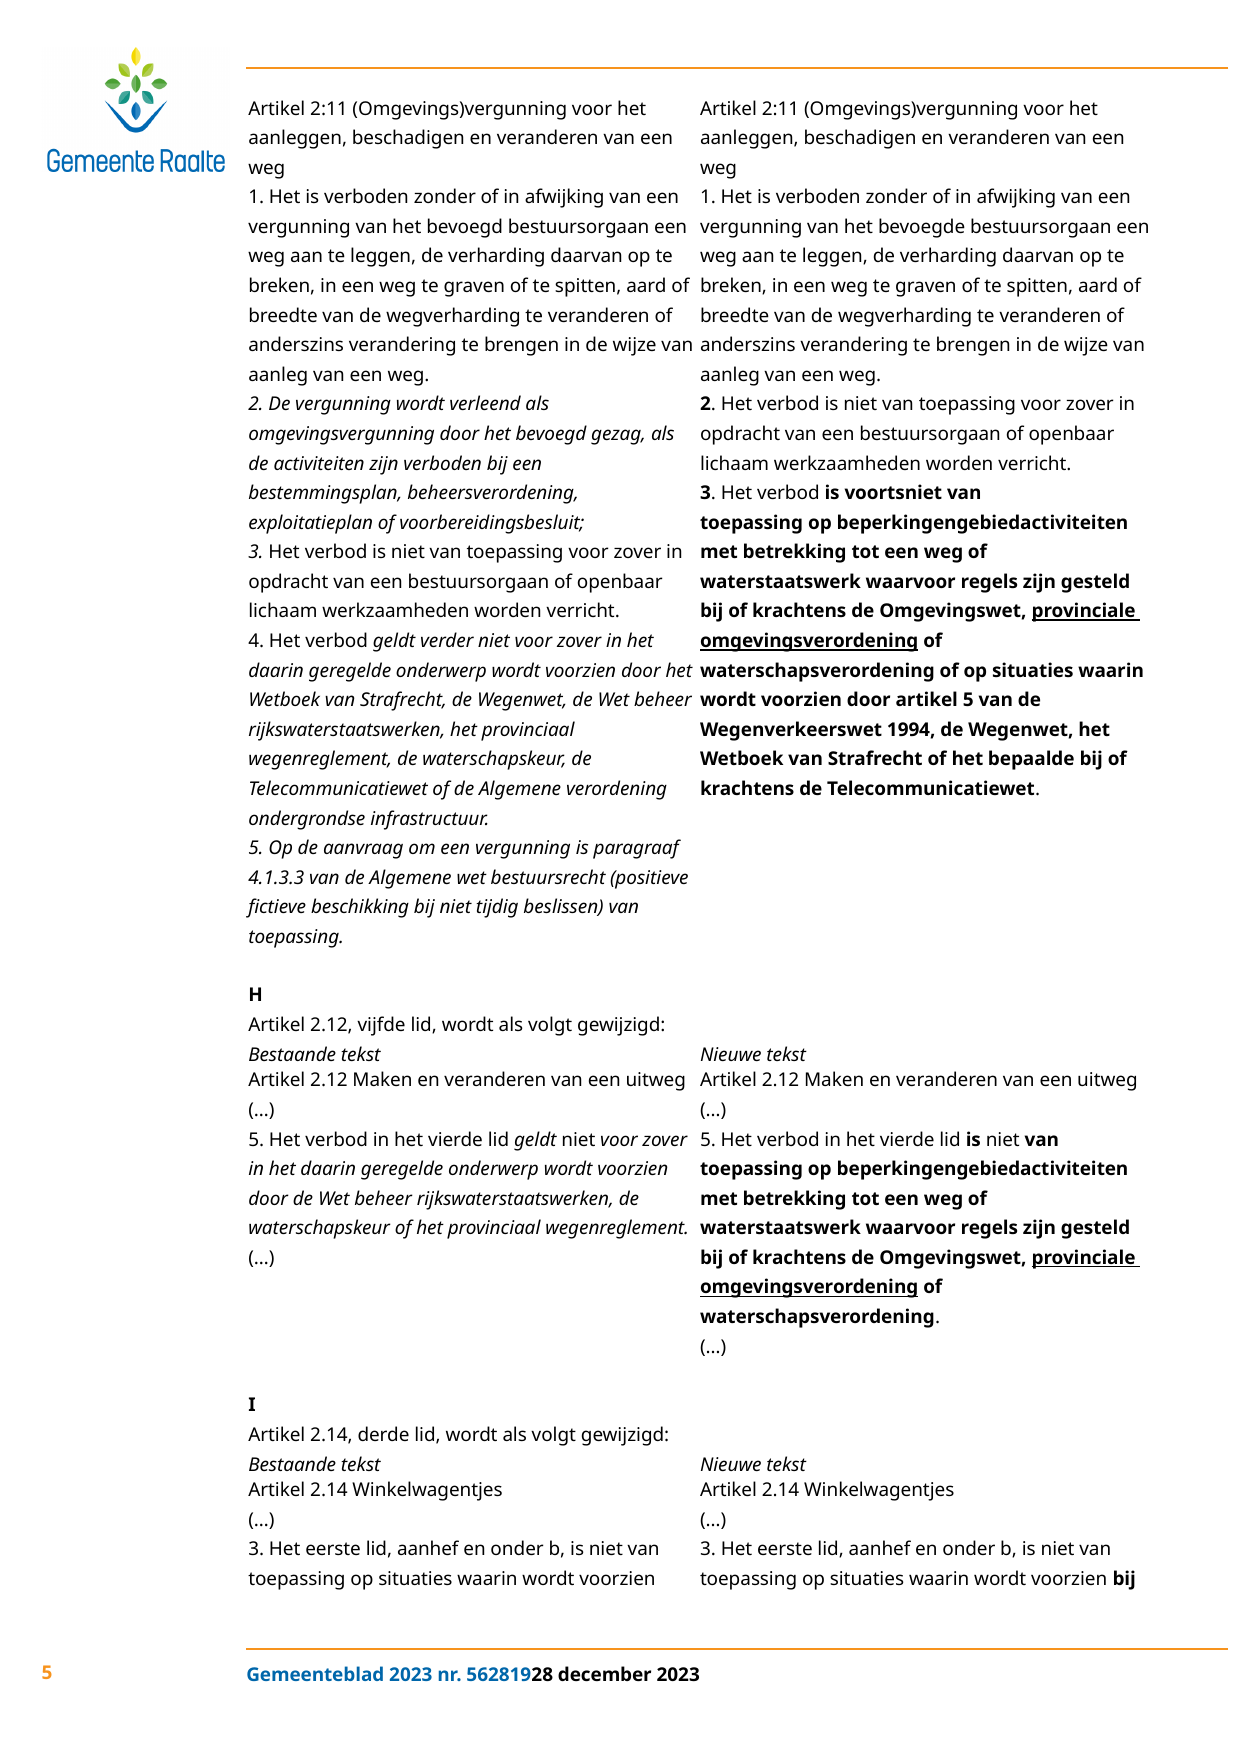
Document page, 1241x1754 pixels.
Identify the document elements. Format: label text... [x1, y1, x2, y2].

table_header Nieuwe tekst [700, 1041, 1152, 1067]
table_cell Artikel 2:11 (Omgevings)vergunning voor het aanleggen, beschadigen en veranderen van een weg 1. Het is verboden zonder of in afwijking van een vergunning van het bevoegde bestuursorgaan een weg aan te leggen, de verharding daarvan op te breken, in een weg te graven of te spitten, aard of breedte van de wegverharding te veranderen of anderszins verandering te brengen in de wijze van aanleg van een weg. 2. Het verbod is niet van toepassing voor zover in opdracht van een bestuursorgaan of openbaar lichaam werkzaamheden worden verricht. 3. Het verbod is voortsniet van toepassing op beperkingengebiedactiviteiten met betrekking tot een weg of waterstaatswerk waarvoor regels zijn gesteld bij of krachtens de Omgevingswet, provinciale omgevingsverordening of waterschapsverordening of op situaties waarin wordt voorzien door artikel 5 van de Wegenverkeerswet 1994, de Wegenwet, het Wetboek van Strafrecht of het bepaalde bij of krachtens de Telecommunicatiewet. [700, 95, 1152, 949]
table_cell Artikel 2:11 (Omgevings)vergunning voor het aanleggen, beschadigen en veranderen van een weg 1. Het is verboden zonder of in afwijking van een vergunning van het bevoegd bestuursorgaan een weg aan te leggen, de verharding daarvan op te breken, in een weg te graven of te spitten, aard of breedte van de wegverharding te veranderen of anderszins verandering te brengen in de wijze van aanleg van een weg. 2. De vergunning wordt verleend als omgevingsvergunning door het bevoegd gezag, als de activiteiten zijn verboden bij een bestemmingsplan, beheersverordening, exploitatieplan of voorbereidingsbesluit; 3. Het verbod is niet van toepassing voor zover in opdracht van een bestuursorgaan of openbaar lichaam werkzaamheden worden verricht. 4. Het verbod geldt verder niet voor zover in het daarin geregelde onderwerp wordt voorzien door het Wetboek van Strafrecht, de Wegenwet, de Wet beheer rijkswaterstaatswerken, het provinciaal wegenreglement, de waterschapskeur, de Telecommunicatiewet of de Algemene verordening ondergrondse infrastructuur. 5. Op de aanvraag om een vergunning is paragraaf 4.1.3.3 van de Algemene wet bestuursrecht (positieve fictieve beschikking bij niet tijdig beslissen) van toepassing. [248, 95, 700, 949]
picture [41, 47, 231, 172]
text Artikel 2.14, derde lid, wordt als volgt gewijzigd: [248, 1421, 1152, 1447]
table_cell Artikel 2.12 Maken en veranderen van een uitweg (…) 5. Het verbod in het vierde lid is niet van toepassing op beperkingengebiedactiviteiten met betrekking tot een weg of waterstaatswerk waarvoor regels zijn gesteld bij of krachtens de Omgevingswet, provinciale omgevingsverordening of waterschapsverordening. (…) [700, 1067, 1152, 1359]
text I [248, 1391, 1152, 1417]
table_cell Artikel 2.14 Winkelwagentjes (…) 3. Het eerste lid, aanhef en onder b, is niet van toepassing op situaties waarin wordt voorzien bij [700, 1476, 1152, 1591]
table_header Bestaande tekst [248, 1041, 700, 1067]
table_header Nieuwe tekst [700, 1451, 1152, 1476]
table_cell Artikel 2.14 Winkelwagentjes (…) 3. Het eerste lid, aanhef en onder b, is niet van toepassing op situaties waarin wordt voorzien [248, 1476, 700, 1591]
text H [248, 982, 1152, 1007]
table_header Bestaande tekst [248, 1451, 700, 1476]
text Artikel 2.12, vijfde lid, wordt als volgt gewijzigd: [248, 1011, 1152, 1037]
table_cell Artikel 2.12 Maken en veranderen van een uitweg (…) 5. Het verbod in het vierde lid geldt niet voor zover in het daarin geregelde onderwerp wordt voorzien door de Wet beheer rijkswaterstaatswerken, de waterschapskeur of het provinciaal wegenreglement. (…) [248, 1067, 700, 1359]
